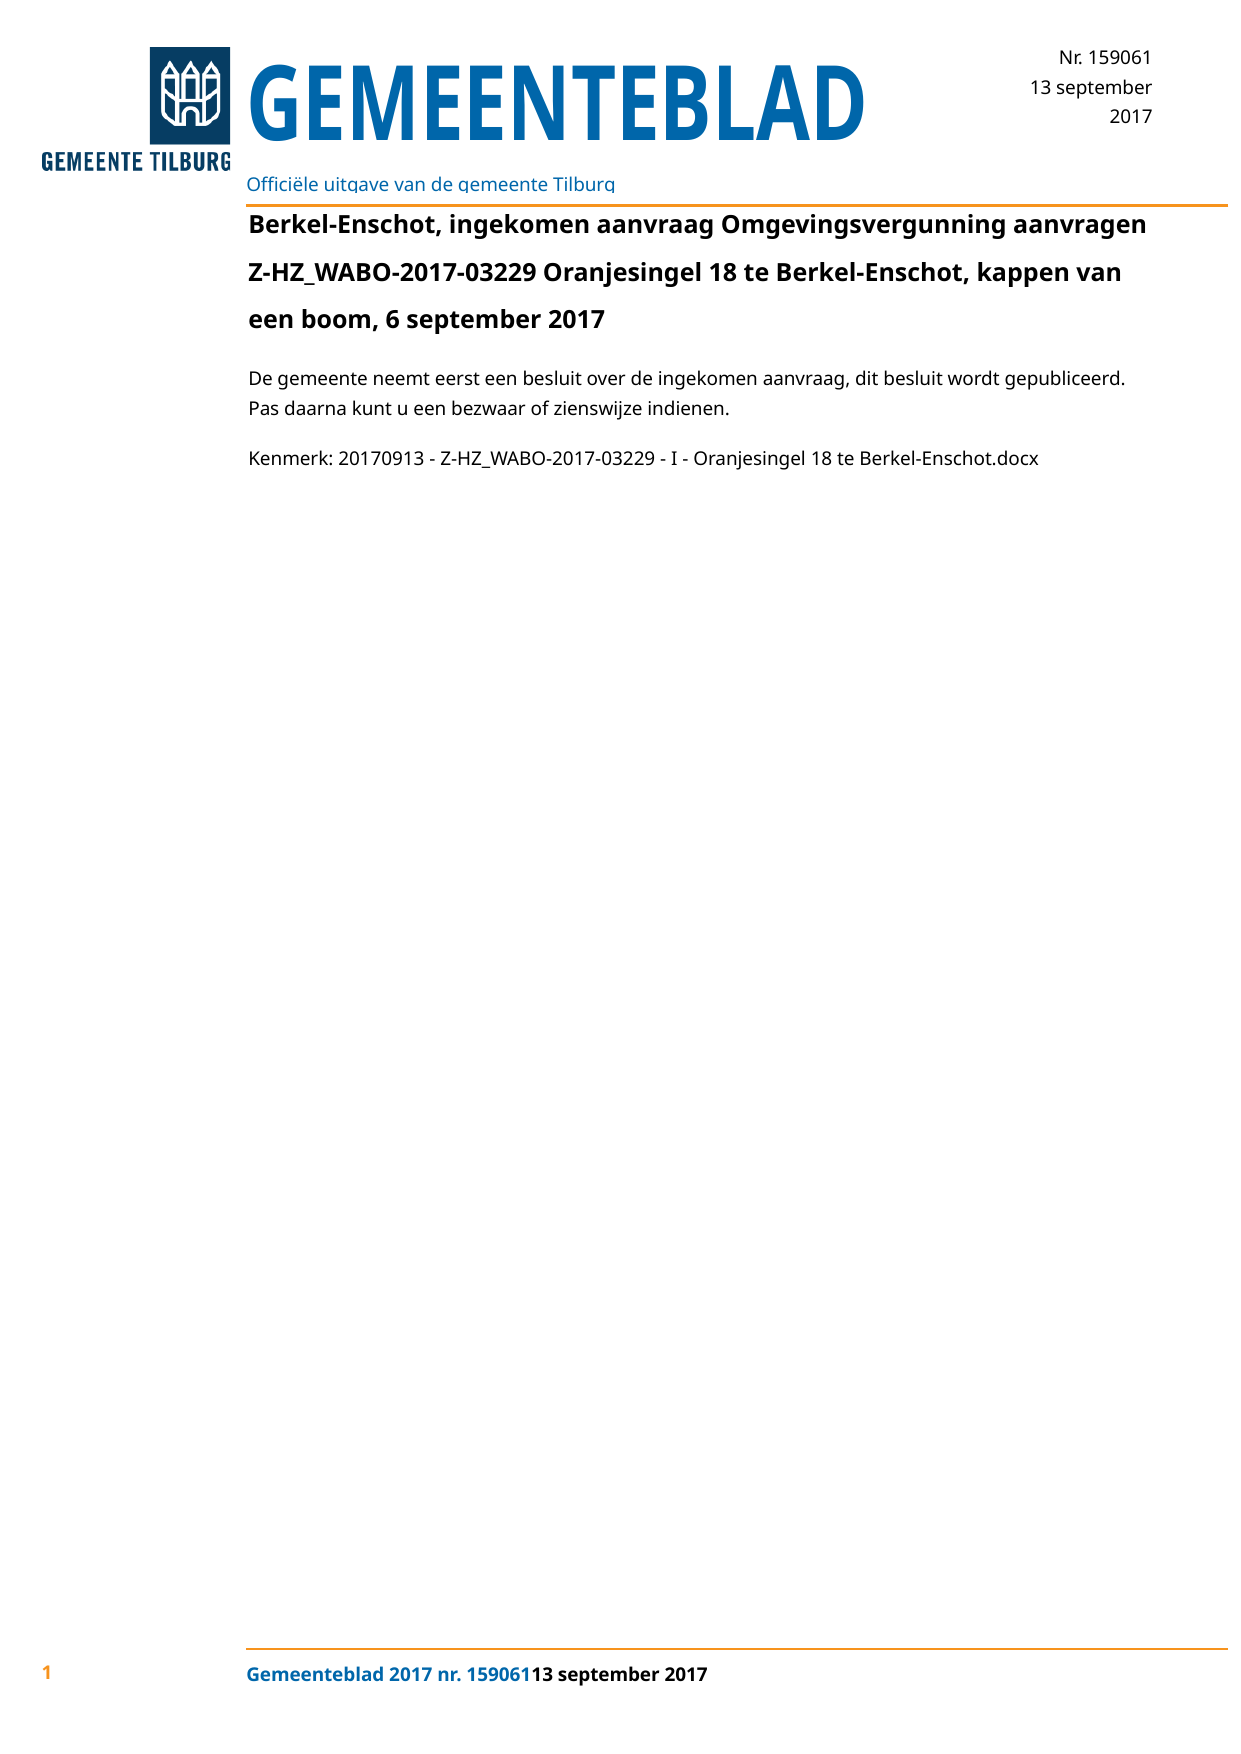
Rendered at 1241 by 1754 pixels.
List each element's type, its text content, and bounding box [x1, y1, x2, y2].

picture [41, 47, 231, 172]
text Kenmerk: 20170913 - Z-HZ_WABO-2017-03229 - I - Oranjesingel 18 te Berkel-Enschot.docx [248, 446, 1152, 471]
text De gemeente neemt eerst een besluit over de ingekomen aanvraag, dit besluit wordt gepubliceerd. Pas daarna kunt u een bezwaar of zienswijze indienen. [248, 366, 1152, 421]
text Berkel-Enschot, ingekomen aanvraag Omgevingsvergunning aanvragen Z-HZ_WABO-2017-03229 Oranjesingel 18 te Berkel-Enschot, kappen van een boom, 6 september 2017 [248, 207, 1152, 336]
